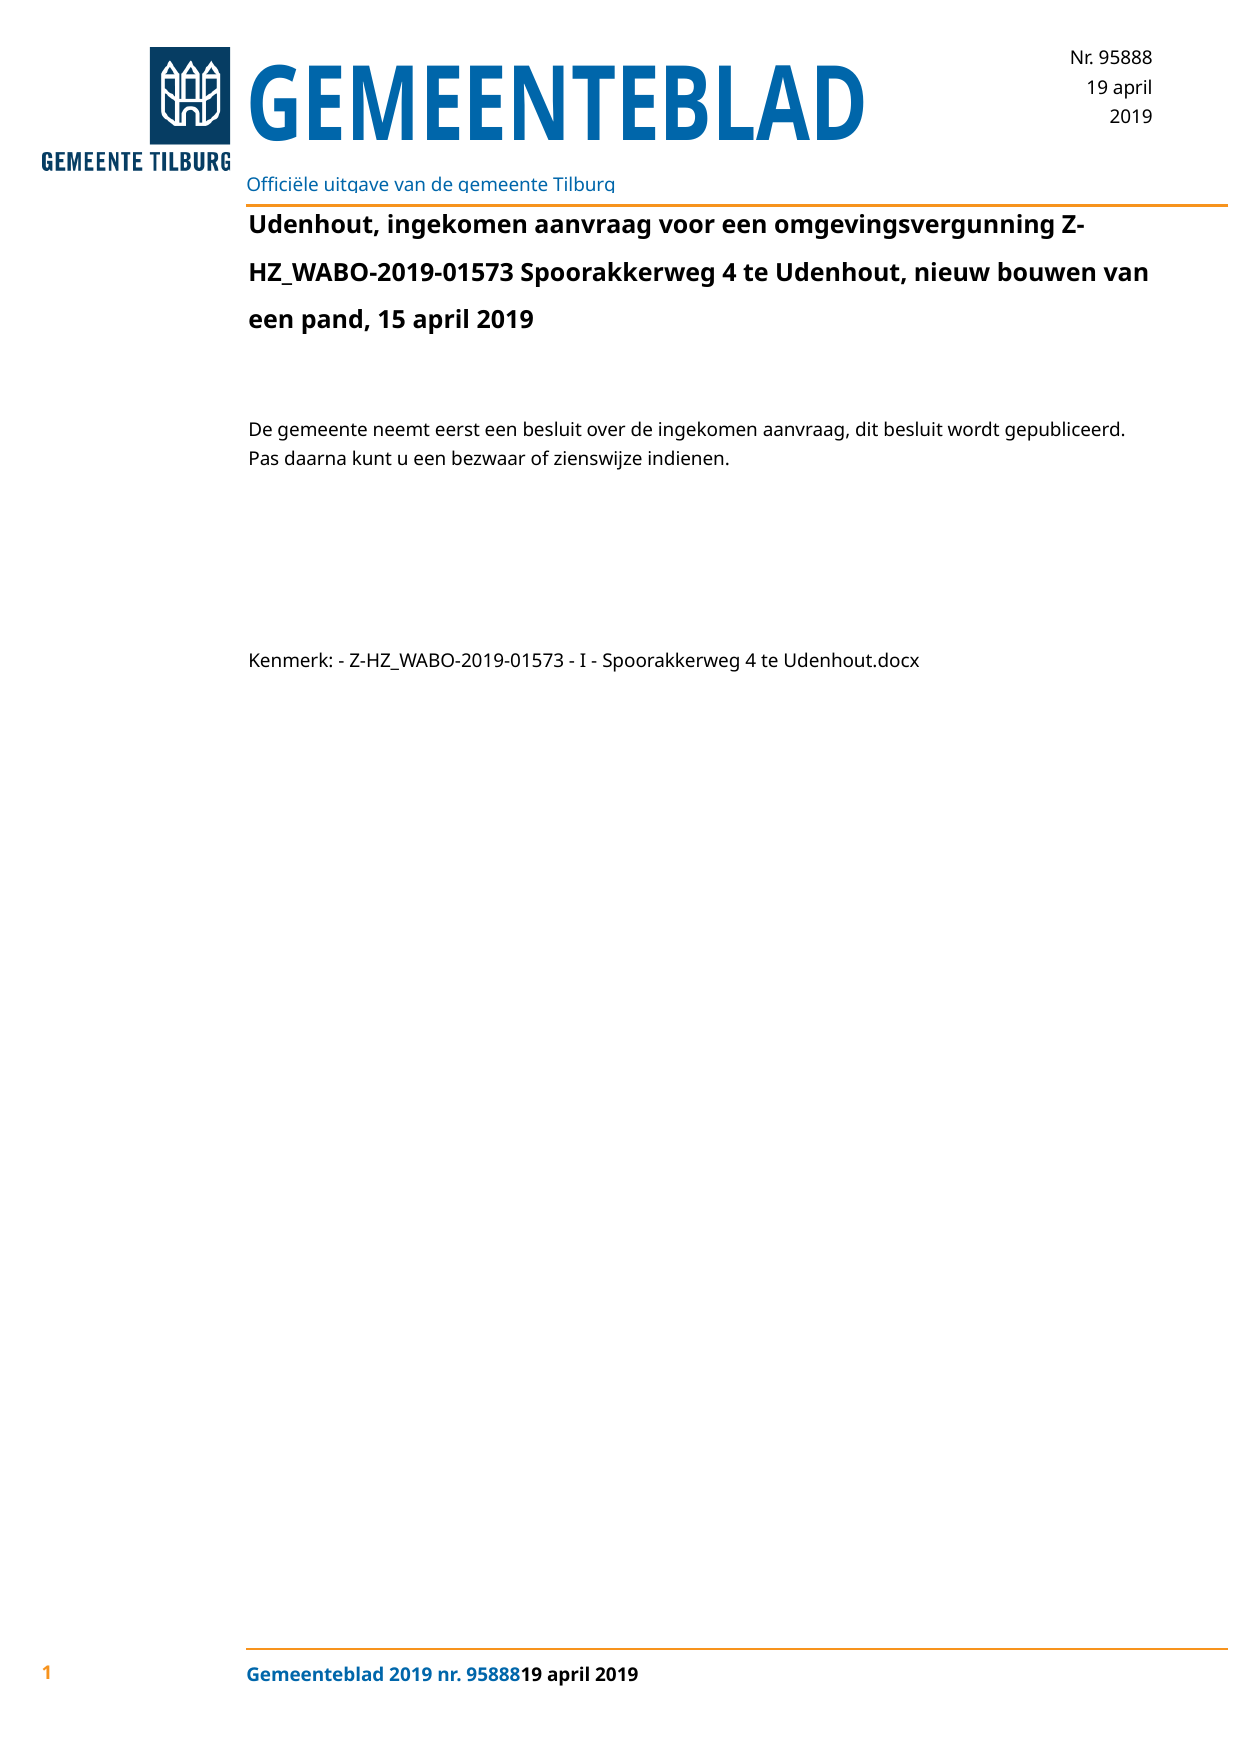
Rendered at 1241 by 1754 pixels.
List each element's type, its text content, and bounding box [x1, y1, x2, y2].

picture [41, 47, 231, 172]
text Udenhout, ingekomen aanvraag voor een omgevingsvergunning Z-HZ_WABO-2019-01573 Spoorakkerweg 4 te Udenhout, nieuw bouwen van een pand, 15 april 2019 [248, 207, 1152, 336]
text De gemeente neemt eerst een besluit over de ingekomen aanvraag, dit besluit wordt gepubliceerd. Pas daarna kunt u een bezwaar of zienswijze indienen. [248, 416, 1152, 471]
text Kenmerk: - Z-HZ_WABO-2019-01573 - I - Spoorakkerweg 4 te Udenhout.docx [248, 647, 1152, 673]
